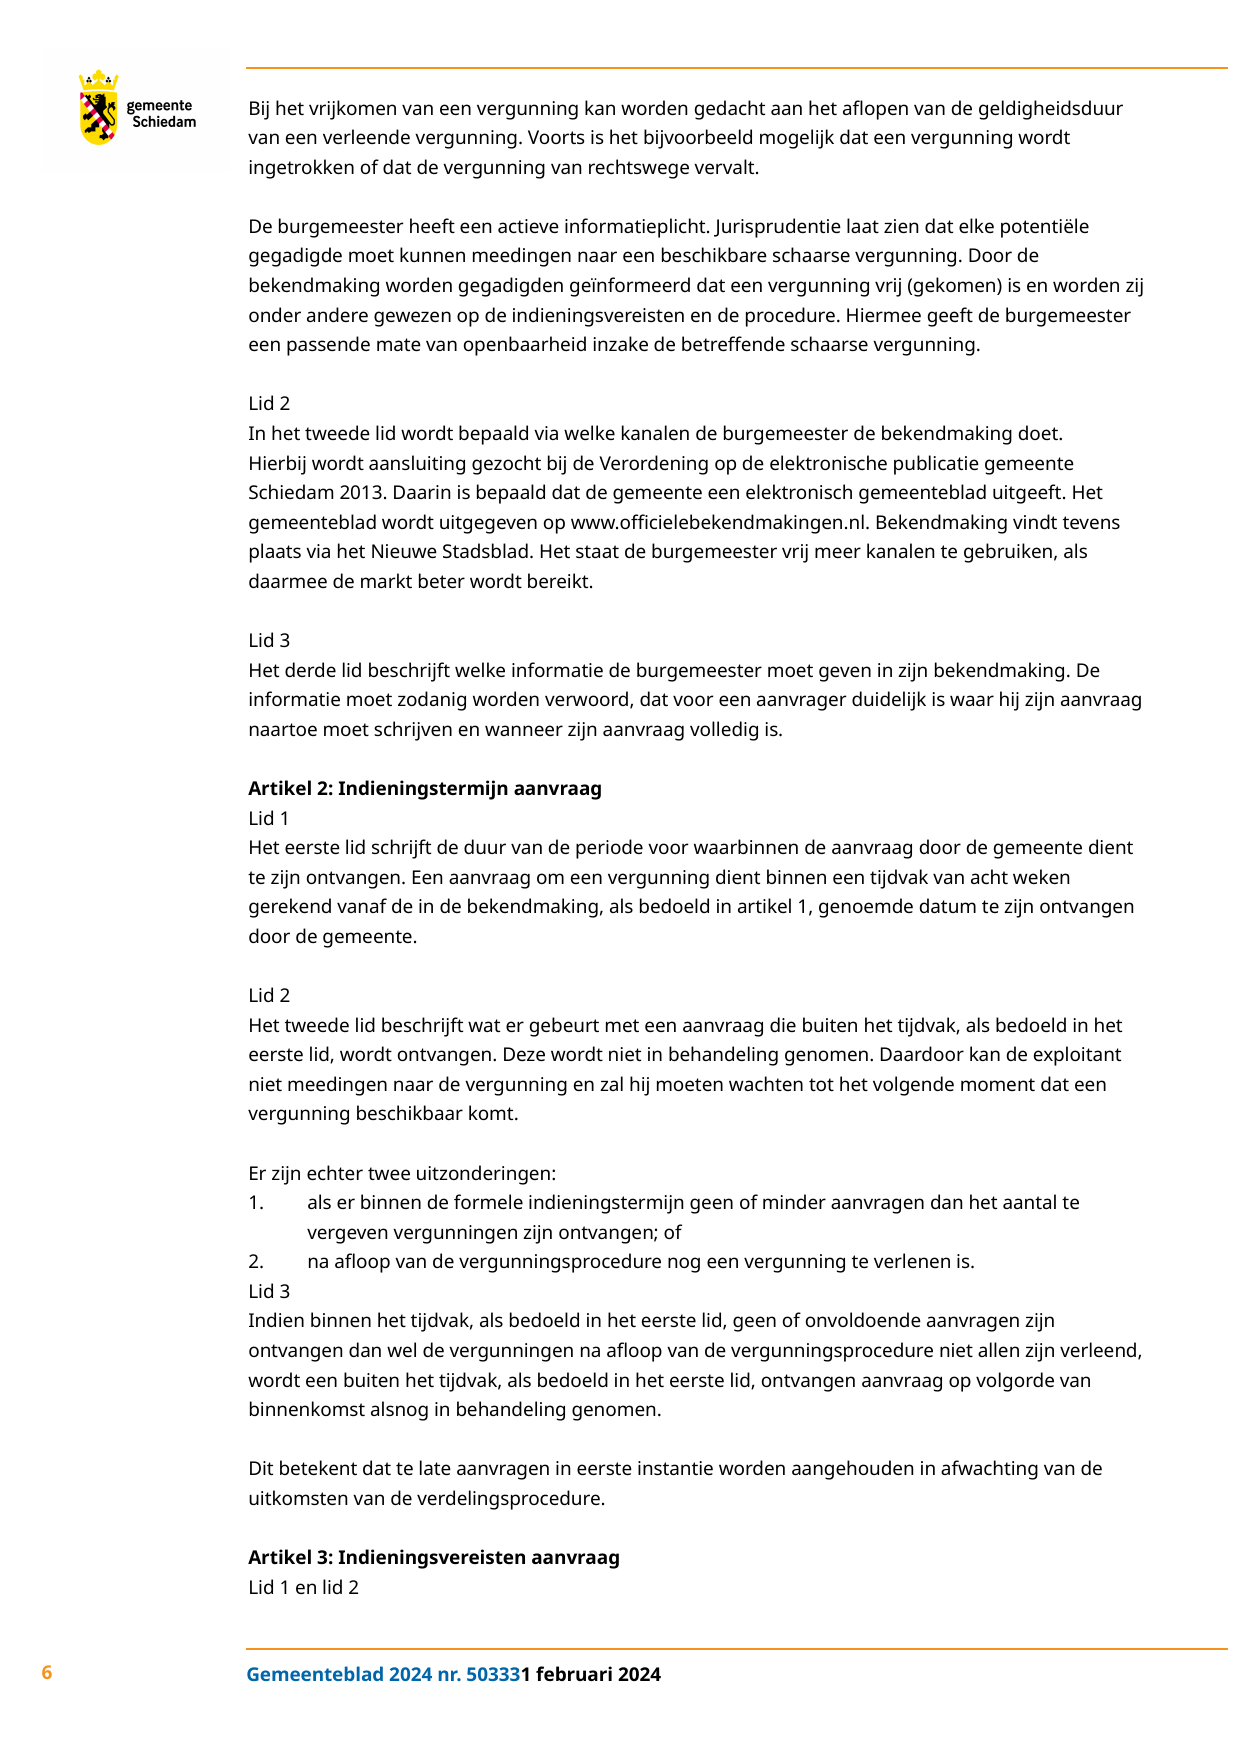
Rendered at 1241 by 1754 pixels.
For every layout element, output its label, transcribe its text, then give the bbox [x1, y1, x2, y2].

text Lid 3 [248, 1278, 1152, 1304]
text Artikel 2: Indieningstermijn aanvraag [248, 775, 1152, 801]
text In het tweede lid wordt bepaald via welke kanalen de burgemeester de bekendmaking doet. [248, 420, 1152, 446]
text Lid 1 en lid 2 [248, 1574, 1152, 1600]
text De burgemeester heeft een actieve informatieplicht. Jurisprudentie laat zien dat elke potentiële gegadigde moet kunnen meedingen naar een beschikbare schaarse vergunning. Door de bekendmaking worden gegadigden geïnformeerd dat een vergunning vrij (gekomen) is en worden zij onder andere gewezen op de indieningsvereisten en de procedure. Hiermee geeft de burgemeester een passende mate van openbaarheid inzake de betreffende schaarse vergunning. [248, 213, 1152, 357]
text Lid 1 [248, 805, 1152, 831]
text Lid 2 [248, 391, 1152, 416]
text Artikel 3: Indieningsvereisten aanvraag [248, 1544, 1152, 1570]
text Het eerste lid schrijft de duur van de periode voor waarbinnen de aanvraag door de gemeente dient te zijn ontvangen. Een aanvraag om een vergunning dient binnen een tijdvak van acht weken gerekend vanaf de in de bekendmaking, als bedoeld in artikel 1, genoemde datum te zijn ontvangen door de gemeente. [248, 834, 1152, 949]
text Hierbij wordt aansluiting gezocht bij de Verordening op de elektronische publicatie gemeente Schiedam 2013. Daarin is bepaald dat de gemeente een elektronisch gemeenteblad uitgeeft. Het gemeenteblad wordt uitgegeven op www.officielebekendmakingen.nl. Bekendmaking vindt tevens plaats via het Nieuwe Stadsblad. Het staat de burgemeester vrij meer kanalen te gebruiken, als daarmee de markt beter wordt bereikt. [248, 450, 1152, 594]
text Bij het vrijkomen van een vergunning kan worden gedacht aan het aflopen van de geldigheidsduur van een verleende vergunning. Voorts is het bijvoorbeeld mogelijk dat een vergunning wordt ingetrokken of dat de vergunning van rechtswege vervalt. [248, 95, 1152, 180]
text Indien binnen het tijdvak, als bedoeld in het eerste lid, geen of onvoldoende aanvragen zijn ontvangen dan wel de vergunningen na afloop van de vergunningsprocedure niet allen zijn verleend, wordt een buiten het tijdvak, als bedoeld in het eerste lid, ontvangen aanvraag op volgorde van binnenkomst alsnog in behandeling genomen. [248, 1308, 1152, 1422]
list als er binnen de formele indieningstermijn geen of minder aanvragen dan het aantal te vergeven vergunningen zijn ontvangen; of [248, 1189, 1152, 1245]
text Lid 2 [248, 982, 1152, 1008]
text Dit betekent dat te late aanvragen in eerste instantie worden aangehouden in afwachting van de uitkomsten van de verdelingsprocedure. [248, 1456, 1152, 1511]
text Lid 3 [248, 627, 1152, 653]
list na afloop van de vergunningsprocedure nog een vergunning te verlenen is. [248, 1248, 1152, 1274]
text Het derde lid beschrijft welke informatie de burgemeester moet geven in zijn bekendmaking. De informatie moet zodanig worden verwoord, dat voor een aanvrager duidelijk is waar hij zijn aanvraag naartoe moet schrijven en wanneer zijn aanvraag volledig is. [248, 657, 1152, 742]
picture [41, 47, 231, 172]
text Het tweede lid beschrijft wat er gebeurt met een aanvraag die buiten het tijdvak, als bedoeld in het eerste lid, wordt ontvangen. Deze wordt niet in behandeling genomen. Daardoor kan de exploitant niet meedingen naar de vergunning en zal hij moeten wachten tot het volgende moment dat een vergunning beschikbaar komt. [248, 1012, 1152, 1126]
text Er zijn echter twee uitzonderingen: [248, 1160, 1152, 1186]
